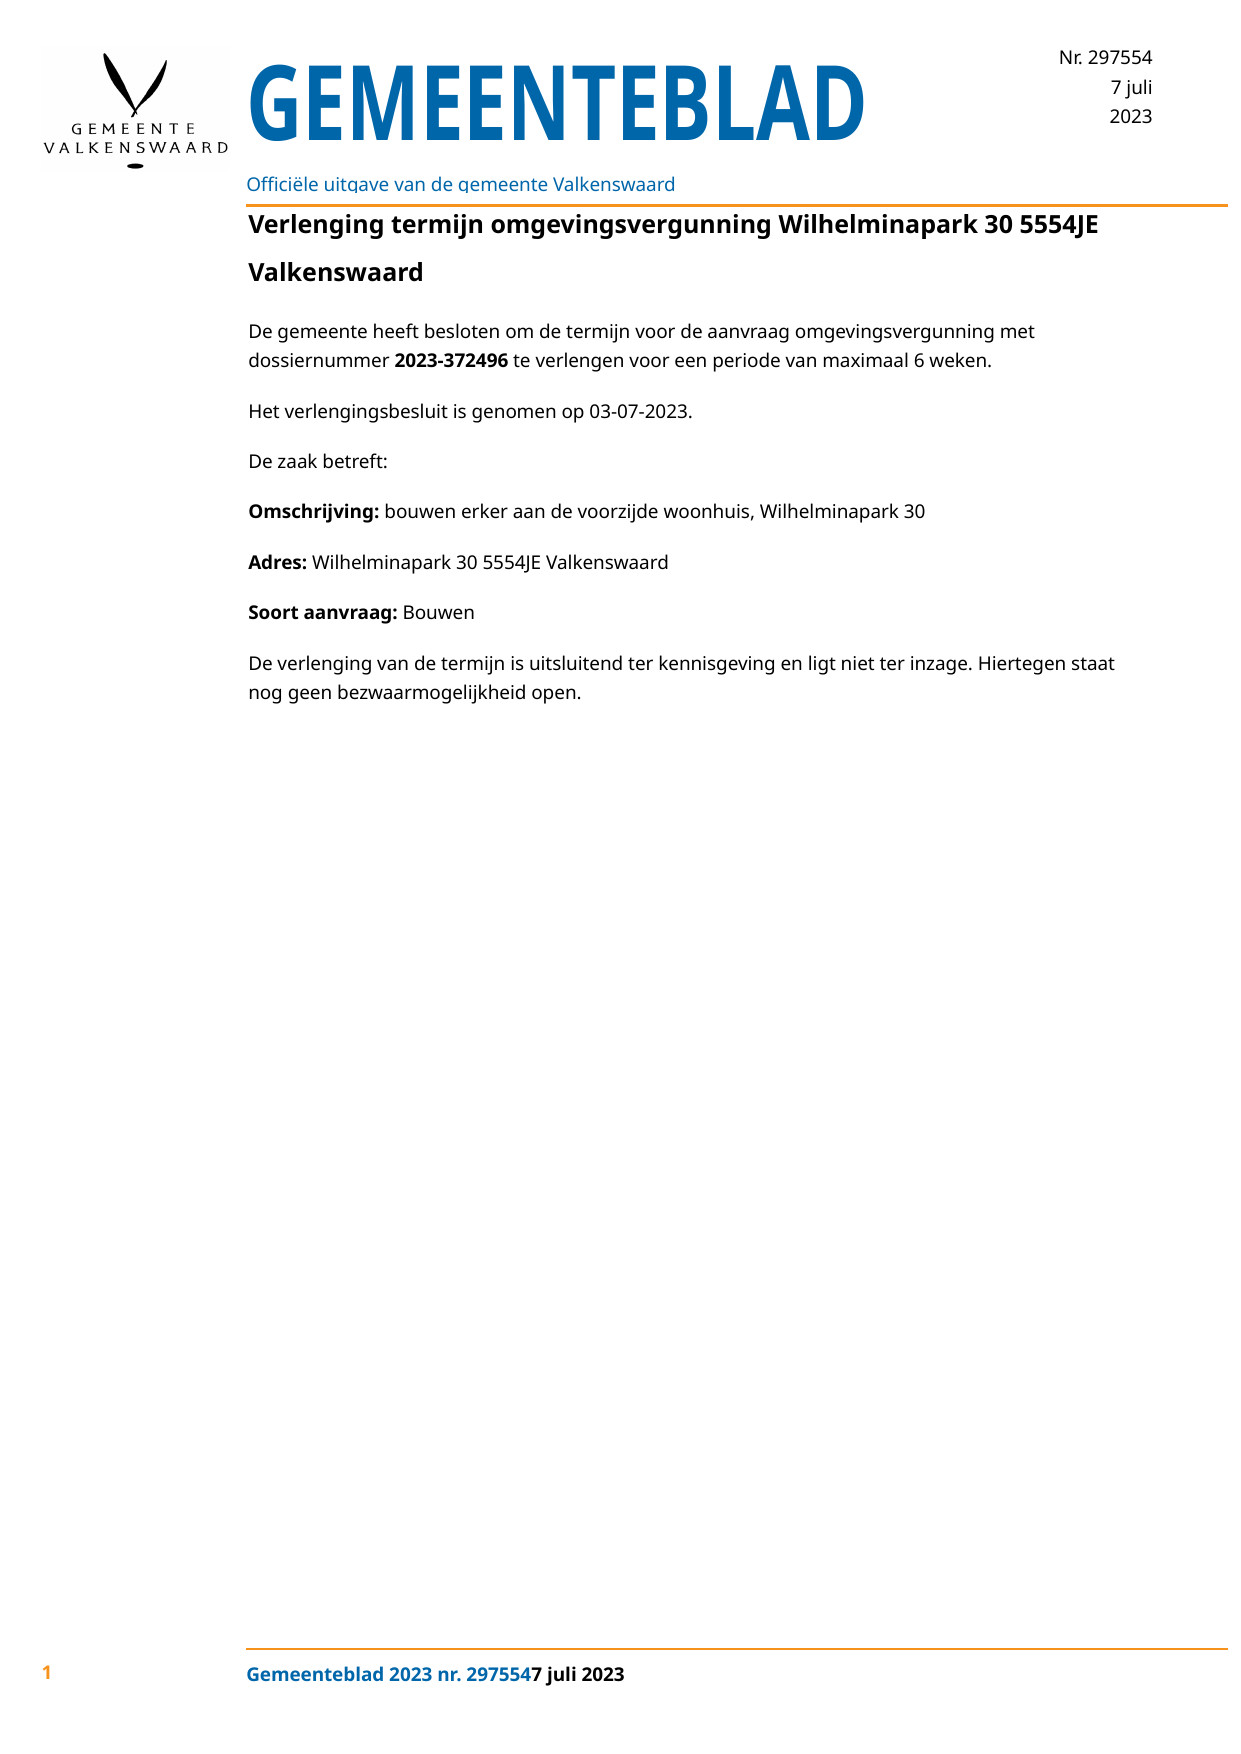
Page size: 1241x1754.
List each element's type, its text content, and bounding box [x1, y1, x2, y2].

text Soort aanvraag: Bouwen [248, 599, 1152, 625]
text De gemeente heeft besloten om de termijn voor de aanvraag omgevingsvergunning met dossiernummer 2023-372496 te verlengen voor een periode van maximaal 6 weken. [248, 318, 1152, 373]
text Omschrijving: bouwen erker aan de voorzijde woonhuis, Wilhelminapark 30 [248, 499, 1152, 524]
text Verlenging termijn omgevingsvergunning Wilhelminapark 30 5554JE Valkenswaard [248, 207, 1152, 288]
text De zaak betreft: [248, 448, 1152, 474]
picture [41, 47, 231, 172]
text Adres: Wilhelminapark 30 5554JE Valkenswaard [248, 549, 1152, 575]
text Het verlengingsbesluit is genomen op 03-07-2023. [248, 398, 1152, 424]
text De verlenging van de termijn is uitsluitend ter kennisgeving en ligt niet ter inzage. Hiertegen staat nog geen bezwaarmogelijkheid open. [248, 650, 1152, 705]
